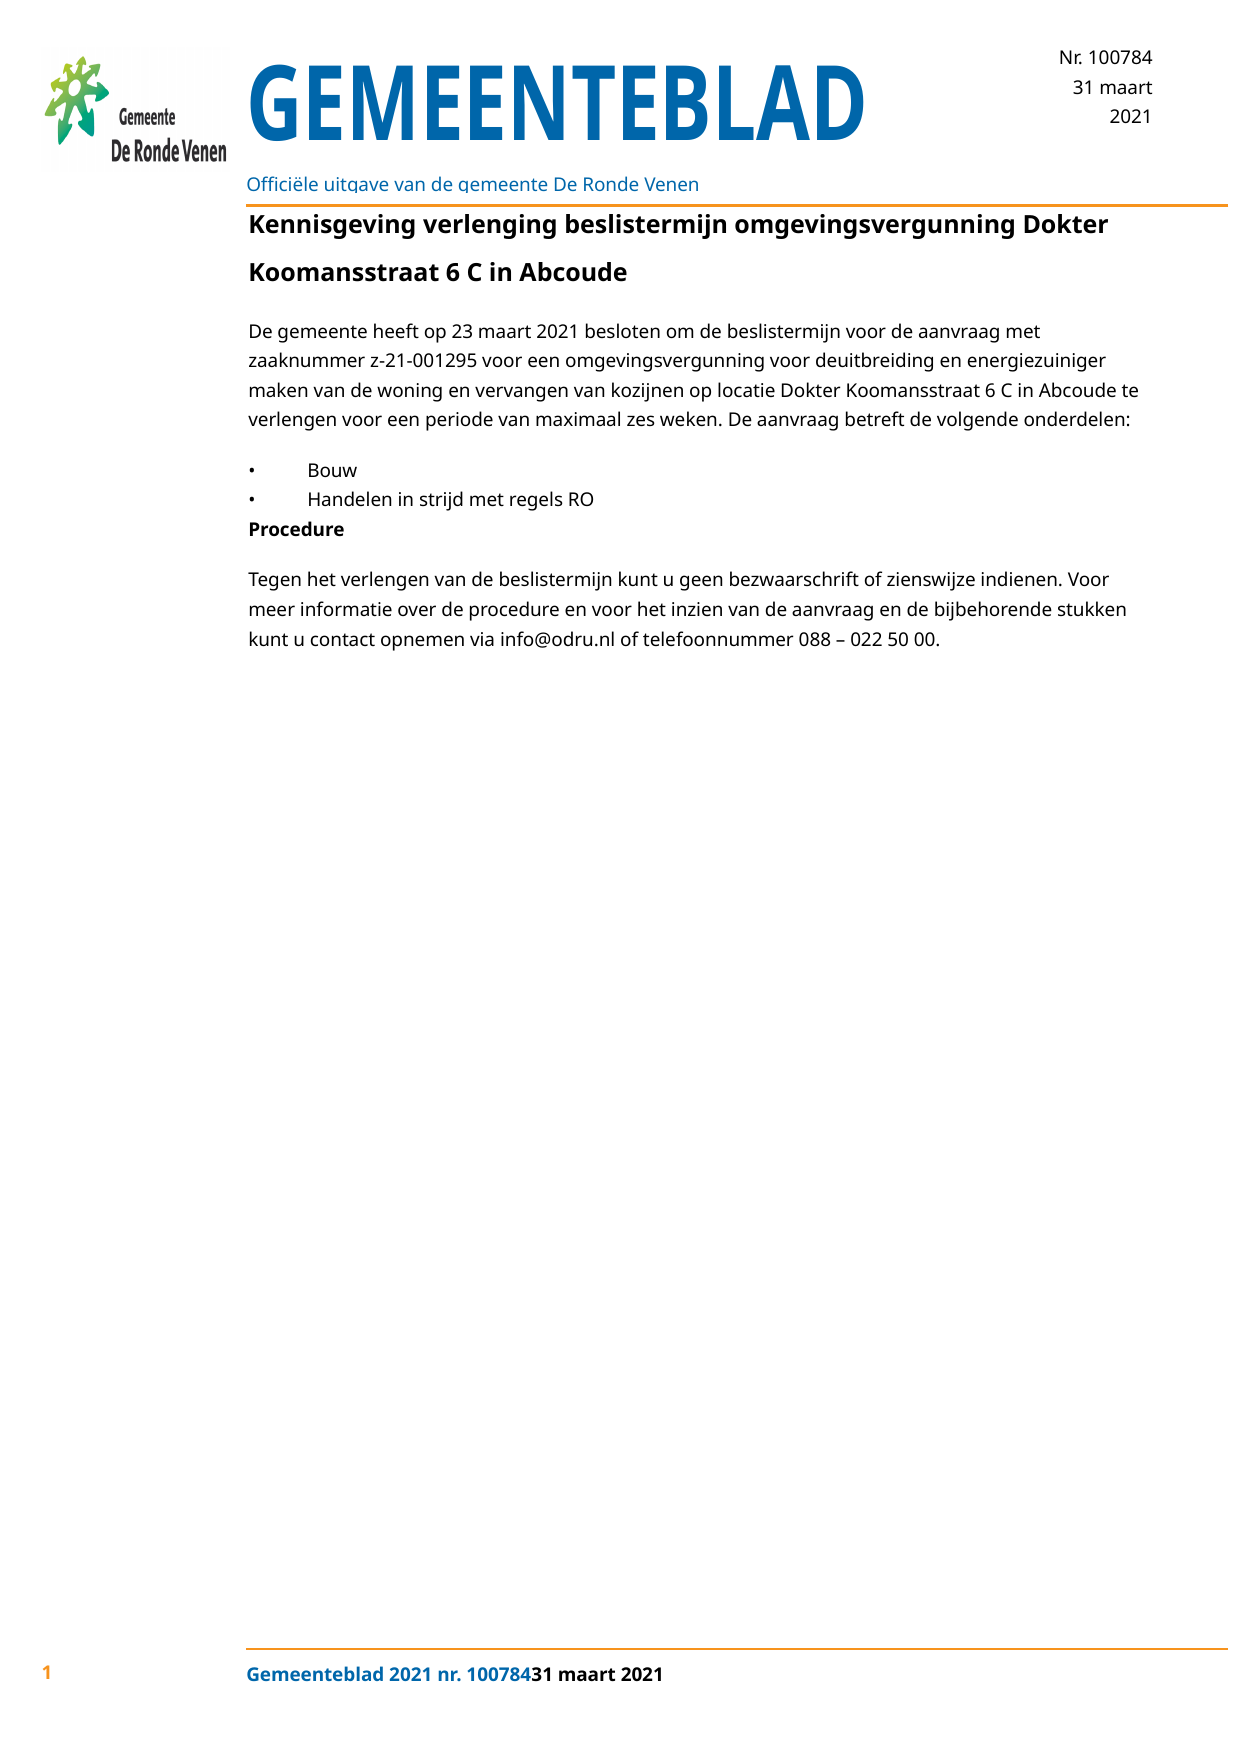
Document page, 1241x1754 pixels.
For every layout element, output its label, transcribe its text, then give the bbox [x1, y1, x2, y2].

text Kennisgeving verlenging beslistermijn omgevingsvergunning Dokter Koomansstraat 6 C in Abcoude [248, 207, 1152, 288]
text Tegen het verlengen van de beslistermijn kunt u geen bezwaarschrift of zienswijze indienen. Voor meer informatie over de procedure en voor het inzien van de aanvraag en de bijbehorende stukken kunt u contact opnemen via info@odru.nl of telefoonnummer 088 – 022 50 00. [248, 567, 1152, 652]
picture [41, 47, 231, 172]
text De gemeente heeft op 23 maart 2021 besloten om de beslistermijn voor de aanvraag met zaaknummer z-21-001295 voor een omgevingsvergunning voor deuitbreiding en energiezuiniger maken van de woning en vervangen van kozijnen op locatie Dokter Koomansstraat 6 C in Abcoude te verlengen voor een periode van maximaal zes weken. De aanvraag betreft de volgende onderdelen: [248, 318, 1152, 432]
text Procedure [248, 516, 1152, 542]
list Handelen in strijd met regels RO [248, 487, 1152, 512]
list Bouw [248, 457, 1152, 483]
